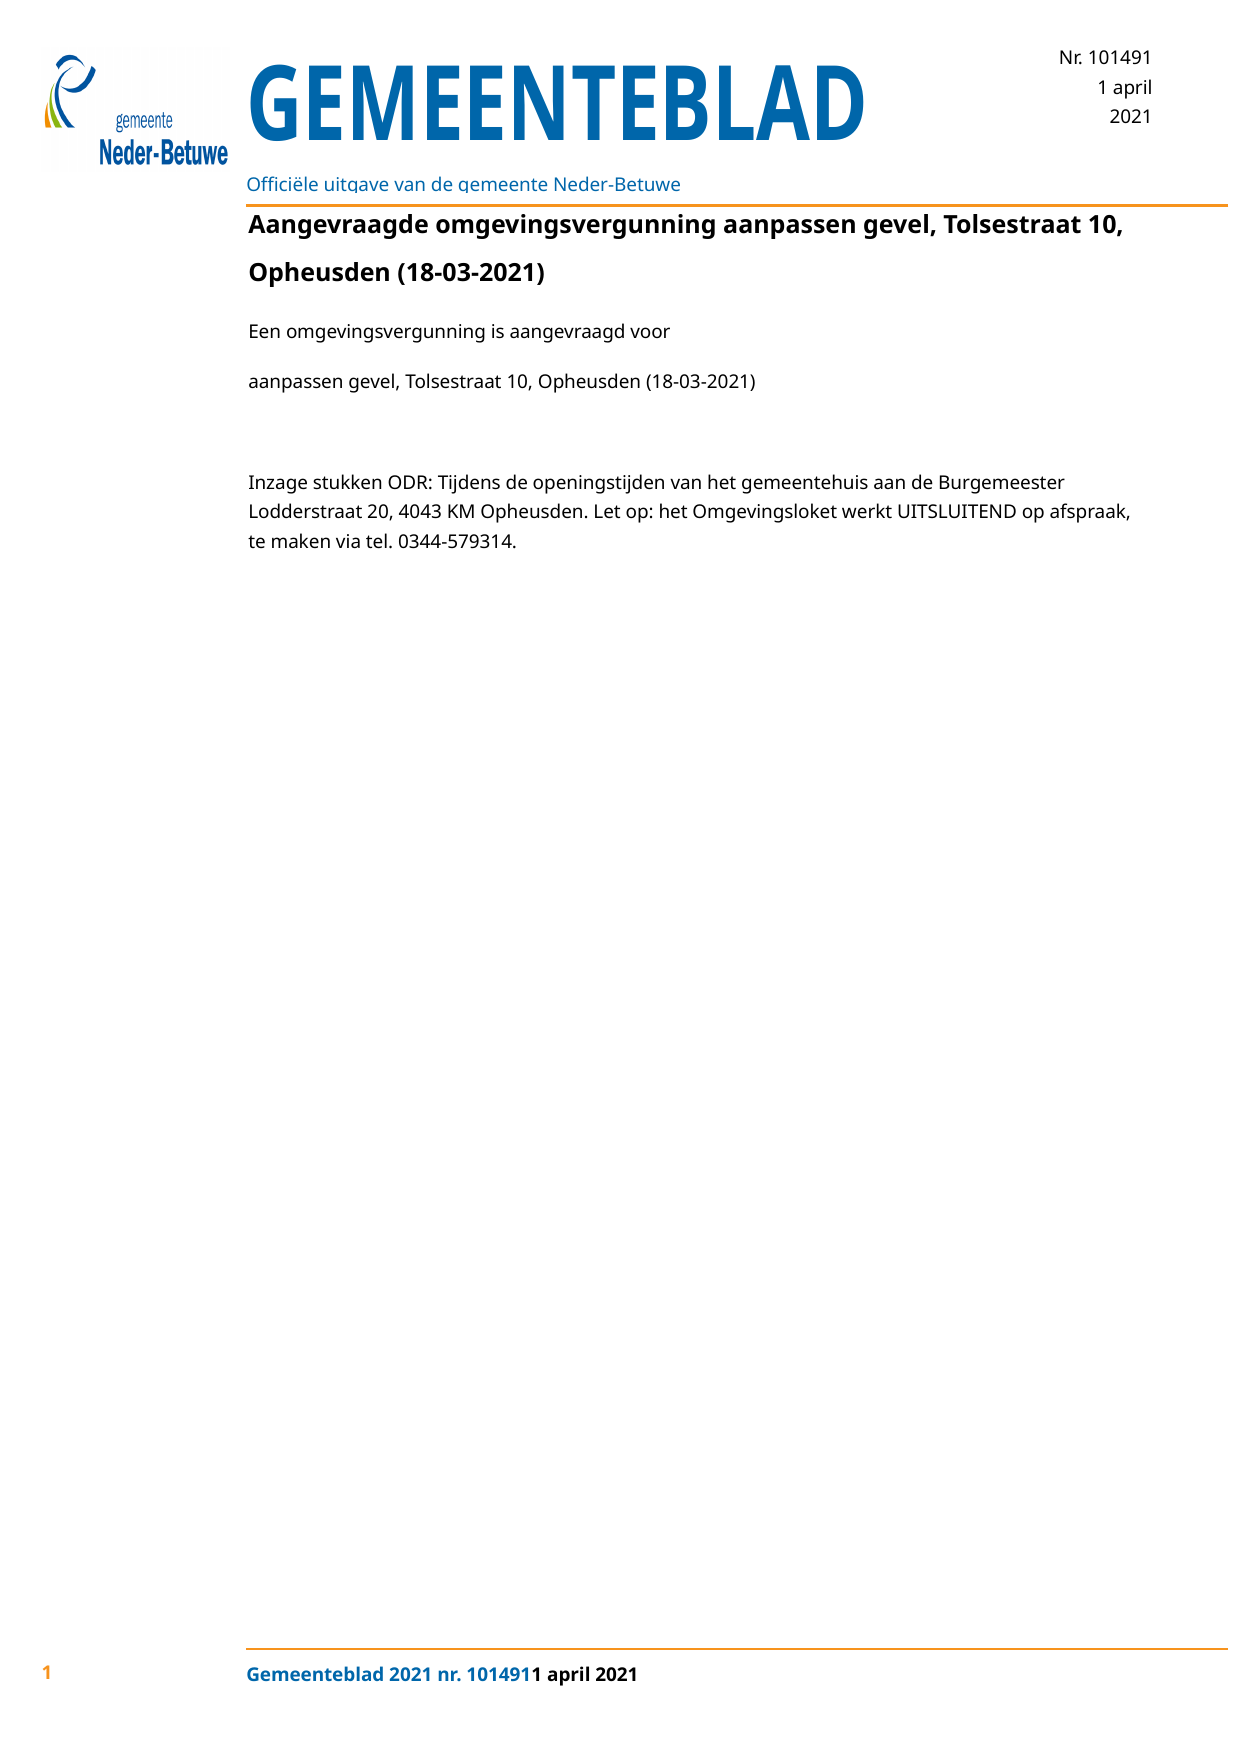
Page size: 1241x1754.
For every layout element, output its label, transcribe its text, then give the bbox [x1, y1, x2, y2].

text Een omgevingsvergunning is aangevraagd voor [248, 318, 1152, 344]
text Aangevraagde omgevingsvergunning aanpassen gevel, Tolsestraat 10, Opheusden (18-03-2021) [248, 207, 1152, 288]
text Inzage stukken ODR: Tijdens de openingstijden van het gemeentehuis aan de Burgemeester Lodderstraat 20, 4043 KM Opheusden. Let op: het Omgevingsloket werkt UITSLUITEND op afspraak, te maken via tel. 0344-579314. [248, 469, 1152, 554]
picture [41, 47, 231, 172]
text aanpassen gevel, Tolsestraat 10, Opheusden (18-03-2021) [248, 368, 1152, 394]
